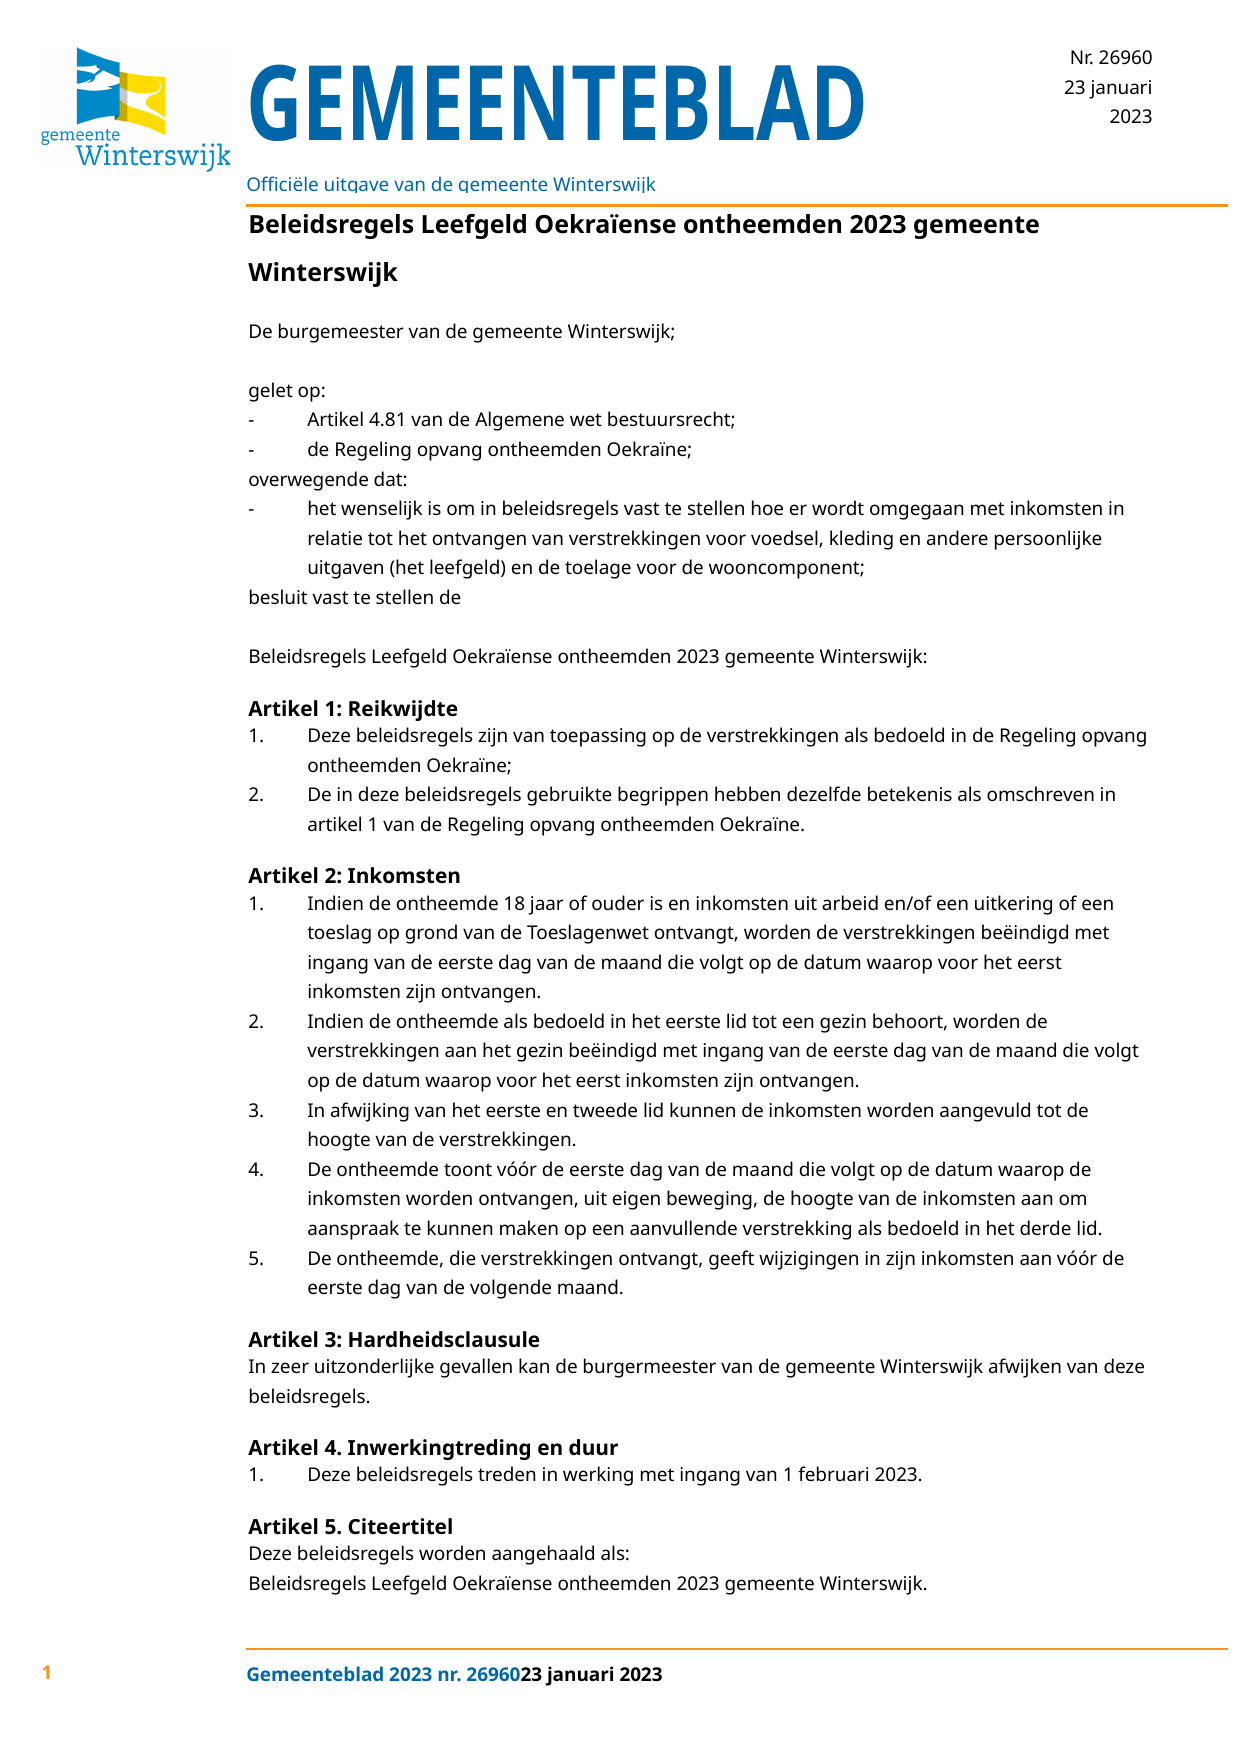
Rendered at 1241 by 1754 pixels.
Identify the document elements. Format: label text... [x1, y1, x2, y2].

list het wenselijk is om in beleidsregels vast te stellen hoe er wordt omgegaan met inkomsten in relatie tot het ontvangen van verstrekkingen voor voedsel, kleding en andere persoonlijke uitgaven (het leefgeld) en de toelage voor de wooncomponent; [248, 495, 1152, 580]
text besluit vast te stellen de [248, 584, 1152, 610]
text Beleidsregels Leefgeld Oekraïense ontheemden 2023 gemeente Winterswijk [248, 207, 1152, 288]
text overwegende dat: [248, 466, 1152, 492]
list Indien de ontheemde als bedoeld in het eerste lid tot een gezin behoort, worden de verstrekkingen aan het gezin beëindigd met ingang van de eerste dag van de maand die volgt op de datum waarop voor het eerst inkomsten zijn ontvangen. [248, 1008, 1152, 1093]
list De ontheemde toont vóór de eerste dag van de maand die volgt op de datum waarop de inkomsten worden ontvangen, uit eigen beweging, de hoogte van de inkomsten aan om aanspraak te kunnen maken op een aanvullende verstrekking als bedoeld in het derde lid. [248, 1156, 1152, 1241]
text In zeer uitzonderlijke gevallen kan de burgermeester van de gemeente Winterswijk afwijken van deze beleidsregels. [248, 1353, 1152, 1408]
list Indien de ontheemde 18 jaar of ouder is en inkomsten uit arbeid en/of een uitkering of een toeslag op grond van de Toeslagenwet ontvangt, worden de verstrekkingen beëindigd met ingang van de eerste dag van de maand die volgt op de datum waarop voor het eerst inkomsten zijn ontvangen. [248, 890, 1152, 1004]
text De burgemeester van de gemeente Winterswijk; [248, 318, 1152, 344]
list de Regeling opvang ontheemden Oekraïne; [248, 436, 1152, 462]
text gelet op: [248, 377, 1152, 403]
list Deze beleidsregels treden in werking met ingang van 1 februari 2023. [248, 1462, 1152, 1487]
text Deze beleidsregels worden aangehaald als: [248, 1541, 1152, 1566]
text Beleidsregels Leefgeld Oekraïense ontheemden 2023 gemeente Winterswijk: [248, 643, 1152, 669]
list De ontheemde, die verstrekkingen ontvangt, geeft wijzigingen in zijn inkomsten aan vóór de eerste dag van de volgende maand. [248, 1245, 1152, 1300]
text Artikel 3: Hardheidsclausule [248, 1325, 1152, 1353]
list Deze beleidsregels zijn van toepassing op de verstrekkingen als bedoeld in de Regeling opvang ontheemden Oekraïne; [248, 722, 1152, 777]
picture [41, 47, 231, 172]
text Artikel 4. Inwerkingtreding en duur [248, 1433, 1152, 1462]
text Artikel 1: Reikwijdte [248, 694, 1152, 722]
list In afwijking van het eerste en tweede lid kunnen de inkomsten worden aangevuld tot de hoogte van de verstrekkingen. [248, 1097, 1152, 1152]
list De in deze beleidsregels gebruikte begrippen hebben dezelfde betekenis als omschreven in artikel 1 van de Regeling opvang ontheemden Oekraïne. [248, 781, 1152, 837]
list Artikel 4.81 van de Algemene wet bestuursrecht; [248, 407, 1152, 432]
text Artikel 2: Inkomsten [248, 861, 1152, 890]
text Beleidsregels Leefgeld Oekraïense ontheemden 2023 gemeente Winterswijk. [248, 1570, 1152, 1596]
text Artikel 5. Citeertitel [248, 1512, 1152, 1541]
picture [225, 153, 231, 162]
